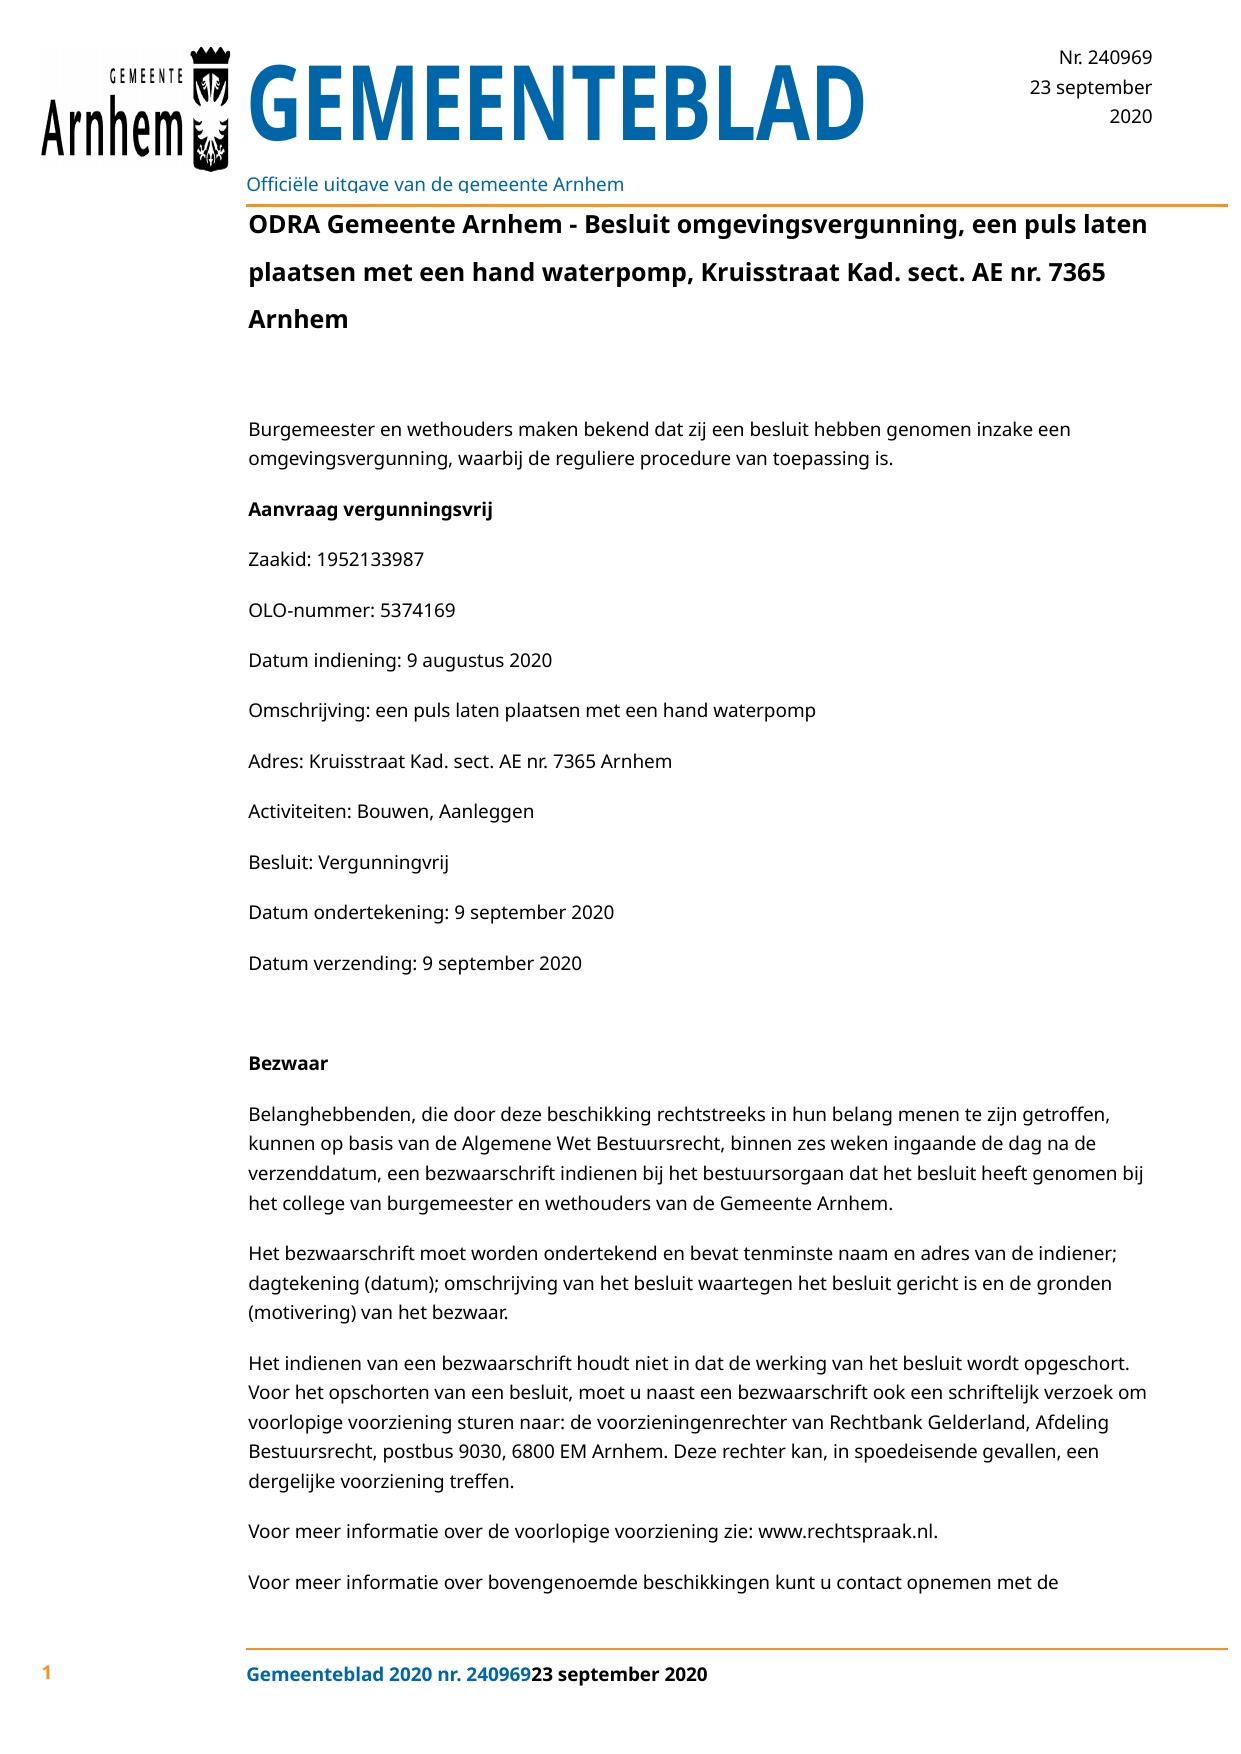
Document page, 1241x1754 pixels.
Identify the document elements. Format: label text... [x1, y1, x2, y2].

text Datum ondertekening: 9 september 2020 [248, 899, 1152, 925]
text ODRA Gemeente Arnhem - Besluit omgevingsvergunning, een puls laten plaatsen met een hand waterpomp, Kruisstraat Kad. sect. AE nr. 7365 Arnhem [248, 207, 1152, 336]
text OLO-nummer: 5374169 [248, 597, 1152, 622]
text Datum indiening: 9 augustus 2020 [248, 647, 1152, 673]
text Activiteiten: Bouwen, Aanleggen [248, 798, 1152, 824]
text Aanvraag vergunningsvrij [248, 496, 1152, 522]
text Besluit: Vergunningvrij [248, 849, 1152, 874]
text Zaakid: 1952133987 [248, 546, 1152, 572]
text Bezwaar [248, 1051, 1152, 1076]
text Het bezwaarschrift moet worden ondertekend en bevat tenminste naam en adres van de indiener; dagtekening (datum); omschrijving van het besluit waartegen het besluit gericht is en de gronden (motivering) van het bezwaar. [248, 1240, 1152, 1325]
text Het indienen van een bezwaarschrift houdt niet in dat de werking van het besluit wordt opgeschort. Voor het opschorten van een besluit, moet u naast een bezwaarschrift ook een schriftelijk verzoek om voorlopige voorziening sturen naar: de voorzieningenrechter van Rechtbank Gelderland, Afdeling Bestuursrecht, postbus 9030, 6800 EM Arnhem. Deze rechter kan, in spoedeisende gevallen, een dergelijke voorziening treffen. [248, 1350, 1152, 1494]
text Omschrijving: een puls laten plaatsen met een hand waterpomp [248, 698, 1152, 723]
picture [41, 47, 231, 172]
text Datum verzending: 9 september 2020 [248, 950, 1152, 975]
text Voor meer informatie over de voorlopige voorziening zie: www.rechtspraak.nl. [248, 1518, 1152, 1544]
text Burgemeester en wethouders maken bekend dat zij een besluit hebben genomen inzake een omgevingsvergunning, waarbij de reguliere procedure van toepassing is. [248, 416, 1152, 471]
text Belanghebbenden, die door deze beschikking rechtstreeks in hun belang menen te zijn getroffen, kunnen op basis van de Algemene Wet Bestuursrecht, binnen zes weken ingaande de dag na de verzenddatum, een bezwaarschrift indienen bij het bestuursorgaan dat het besluit heeft genomen bij het college van burgemeester en wethouders van de Gemeente Arnhem. [248, 1101, 1152, 1215]
text Voor meer informatie over bovengenoemde beschikkingen kunt u contact opnemen met de [248, 1569, 1152, 1594]
text Adres: Kruisstraat Kad. sect. AE nr. 7365 Arnhem [248, 748, 1152, 774]
